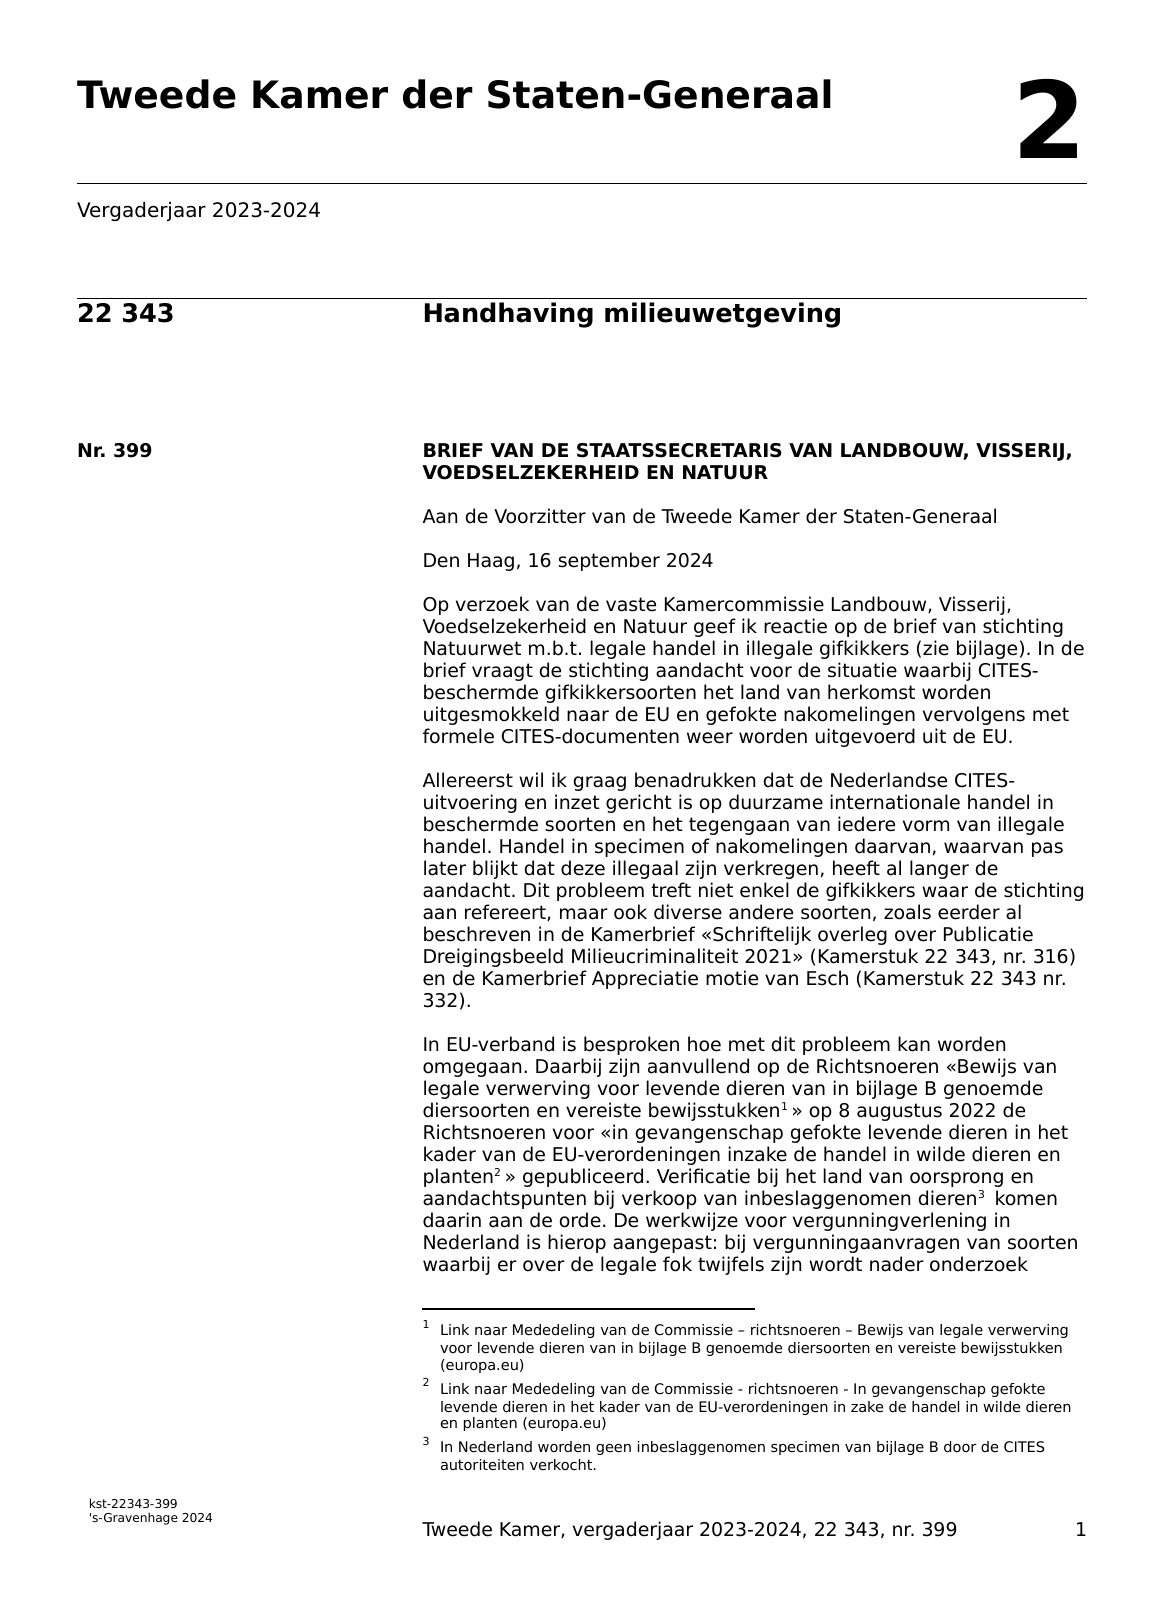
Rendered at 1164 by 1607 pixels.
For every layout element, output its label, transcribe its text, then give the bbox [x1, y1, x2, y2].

text Aan de Voorzitter van de Tweede Kamer der Staten-Generaal [422, 506, 1087, 528]
text Op verzoek van de vaste Kamercommissie Landbouw, Visserij, Voedselzekerheid en Natuur geef ik reactie op de brief van stichting Natuurwet m.b.t. legale handel in illegale gifkikkers (zie bijlage). In de brief vraagt de stichting aandacht voor de situatie waarbij CITES-beschermde gifkikkersoorten het land van herkomst worden uitgesmokkeld naar de EU en gefokte nakomelingen vervolgens met formele CITES-documenten weer worden uitgevoerd uit de EU. [422, 594, 1087, 748]
text 's-Gravenhage 2024 [88, 1511, 323, 1525]
subtitle Nr. 399 BRIEF VAN DE STAATSSECRETARIS VAN LANDBOUW, VISSERIJ, VOEDSELZEKERHEID EN NATUUR [77, 440, 1087, 484]
text Link naar Mededeling van de Commissie - richtsnoeren - In gevangenschap gefokte levende dieren in het kader van de EU-verordeningen in zake de handel in wilde dieren en planten (europa.eu) [422, 1377, 1087, 1432]
table_header 2 [886, 59, 1087, 183]
table_header Tweede Kamer der Staten-Generaal [77, 59, 886, 183]
text In Nederland worden geen inbeslaggenomen specimen van bijlage B door de CITES autoriteiten verkocht. [422, 1435, 1087, 1474]
text Link naar Mededeling van de Commissie – richtsnoeren – Bewijs van legale verwerving voor levende dieren van in bijlage B genoemde diersoorten en vereiste bewijsstukken (europa.eu) [422, 1318, 1087, 1374]
text Allereerst wil ik graag benadrukken dat de Nederlandse CITES-uitvoering en inzet gericht is op duurzame internationale handel in beschermde soorten en het tegengaan van iedere vorm van illegale handel. Handel in specimen of nakomelingen daarvan, waarvan pas later blijkt dat deze illegaal zijn verkregen, heeft al langer de aandacht. Dit probleem treft niet enkel de gifkikkers waar de stichting aan refereert, maar ook diverse andere soorten, zoals eerder al beschreven in de Kamerbrief «Schriftelijk overleg over Publicatie Dreigingsbeeld Milieucriminaliteit 2021» (Kamerstuk 22 343, nr. 316) en de Kamerbrief Appreciatie motie van Esch (Kamerstuk 22 343 nr. 332). [422, 770, 1087, 1012]
subtitle 22 343 Handhaving milieuwetgeving [77, 299, 1087, 329]
table_cell Vergaderjaar 2023-2024 [77, 184, 1087, 298]
text In EU-verband is besproken hoe met dit probleem kan worden omgegaan. Daarbij zijn aanvullend op de Richtsnoeren «Bewijs van legale verwerving voor levende dieren van in bijlage B genoemde diersoorten en vereiste bewijsstukken» op 8 augustus 2022 de Richtsnoeren voor «in gevangenschap gefokte levende dieren in het kader van de EU-verordeningen inzake de handel in wilde dieren en planten» gepubliceerd. Verificatie bij het land van oorsprong en aandachtspunten bij verkoop van inbeslaggenomen dieren komen daarin aan de orde. De werkwijze voor vergunningverlening in Nederland is hierop aangepast: bij vergunningaanvragen van soorten waarbij er over de legale fok twijfels zijn wordt nader onderzoek [422, 1034, 1087, 1276]
text kst-22343-399 [88, 1497, 323, 1511]
text Den Haag, 16 september 2024 [422, 550, 1087, 572]
